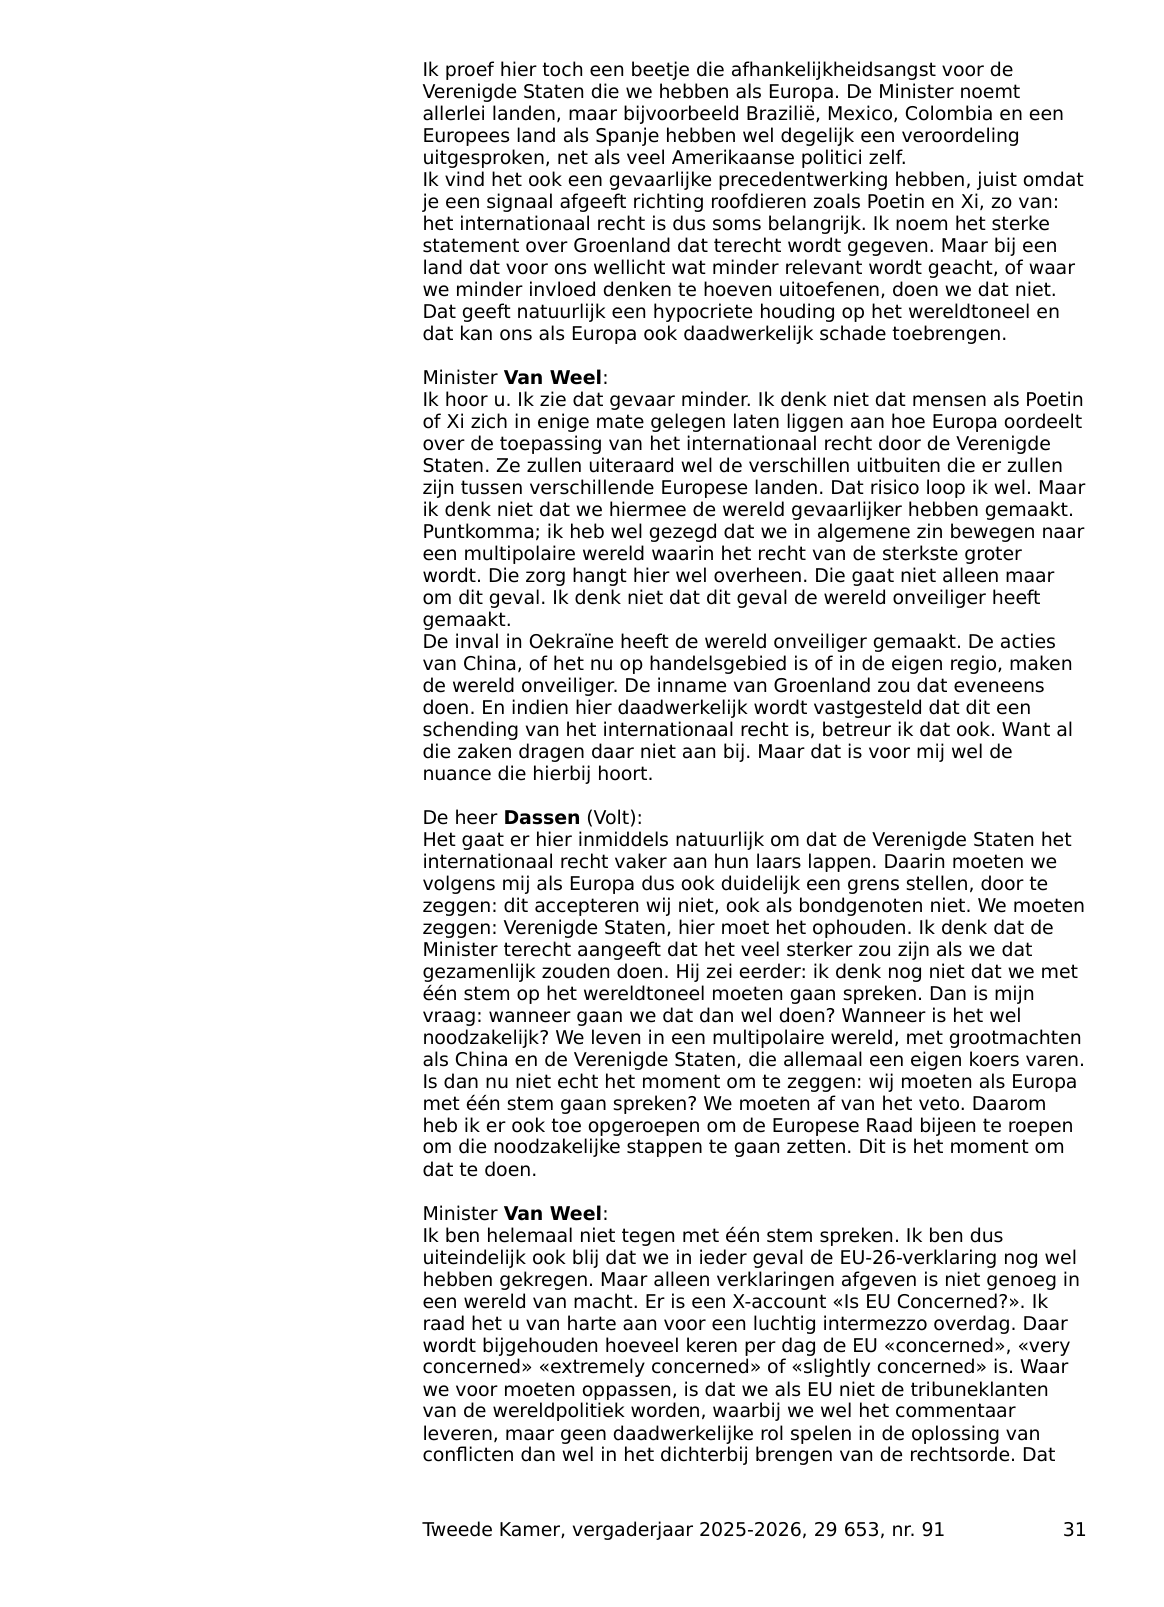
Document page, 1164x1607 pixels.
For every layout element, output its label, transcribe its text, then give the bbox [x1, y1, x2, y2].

text Ik ben helemaal niet tegen met één stem spreken. Ik ben dus uiteindelijk ook blij dat we in ieder geval de EU-26-verklaring nog wel hebben gekregen. Maar alleen verklaringen afgeven is niet genoeg in een wereld van macht. Er is een X-account «Is EU Concerned?». Ik raad het u van harte aan voor een luchtig intermezzo overdag. Daar wordt bijgehouden hoeveel keren per dag de EU «concerned», «very concerned» «extremely concerned» of «slightly concerned» is. Waar we voor moeten oppassen, is dat we als EU niet de tribuneklanten van de wereldpolitiek worden, waarbij we wel het commentaar leveren, maar geen daadwerkelijke rol spelen in de oplossing van conflicten dan wel in het dichterbij brengen van de rechtsorde. Dat [422, 1224, 1087, 1466]
text De inval in Oekraïne heeft de wereld onveiliger gemaakt. De acties van China, of het nu op handelsgebied is of in de eigen regio, maken de wereld onveiliger. De inname van Groenland zou dat eveneens doen. En indien hier daadwerkelijk wordt vastgesteld dat dit een schending van het internationaal recht is, betreur ik dat ook. Want al die zaken dragen daar niet aan bij. Maar dat is voor mij wel de nuance die hierbij hoort. [422, 631, 1087, 784]
text Ik hoor u. Ik zie dat gevaar minder. Ik denk niet dat mensen als Poetin of Xi zich in enige mate gelegen laten liggen aan hoe Europa oordeelt over de toepassing van het internationaal recht door de Verenigde Staten. Ze zullen uiteraard wel de verschillen uitbuiten die er zullen zijn tussen verschillende Europese landen. Dat risico loop ik wel. Maar ik denk niet dat we hiermee de wereld gevaarlijker hebben gemaakt. Puntkomma; ik heb wel gezegd dat we in algemene zin bewegen naar een multipolaire wereld waarin het recht van de sterkste groter wordt. Die zorg hangt hier wel overheen. Die gaat niet alleen maar om dit geval. Ik denk niet dat dit geval de wereld onveiliger heeft gemaakt. [422, 389, 1087, 631]
text De heer Dassen (Volt): [422, 807, 1087, 829]
text Minister Van Weel: [422, 1203, 1087, 1224]
text Ik vind het ook een gevaarlijke precedentwerking hebben, juist omdat je een signaal afgeeft richting roofdieren zoals Poetin en Xi, zo van: het internationaal recht is dus soms belangrijk. Ik noem het sterke statement over Groenland dat terecht wordt gegeven. Maar bij een land dat voor ons wellicht wat minder relevant wordt geacht, of waar we minder invloed denken te hoeven uitoefenen, doen we dat niet. Dat geeft natuurlijk een hypocriete houding op het wereldtoneel en dat kan ons als Europa ook daadwerkelijk schade toebrengen. [422, 169, 1087, 345]
text Ik proef hier toch een beetje die afhankelijkheidsangst voor de Verenigde Staten die we hebben als Europa. De Minister noemt allerlei landen, maar bijvoorbeeld Brazilië, Mexico, Colombia en een Europees land als Spanje hebben wel degelijk een veroordeling uitgesproken, net als veel Amerikaanse politici zelf. [422, 59, 1087, 169]
text Minister Van Weel: [422, 367, 1087, 389]
text Het gaat er hier inmiddels natuurlijk om dat de Verenigde Staten het internationaal recht vaker aan hun laars lappen. Daarin moeten we volgens mij als Europa dus ook duidelijk een grens stellen, door te zeggen: dit accepteren wij niet, ook als bondgenoten niet. We moeten zeggen: Verenigde Staten, hier moet het ophouden. Ik denk dat de Minister terecht aangeeft dat het veel sterker zou zijn als we dat gezamenlijk zouden doen. Hij zei eerder: ik denk nog niet dat we met één stem op het wereldtoneel moeten gaan spreken. Dan is mijn vraag: wanneer gaan we dat dan wel doen? Wanneer is het wel noodzakelijk? We leven in een multipolaire wereld, met grootmachten als China en de Verenigde Staten, die allemaal een eigen koers varen. Is dan nu niet echt het moment om te zeggen: wij moeten als Europa met één stem gaan spreken? We moeten af van het veto. Daarom heb ik er ook toe opgeroepen om de Europese Raad bijeen te roepen om die noodzakelijke stappen te gaan zetten. Dit is het moment om dat te doen. [422, 829, 1087, 1180]
